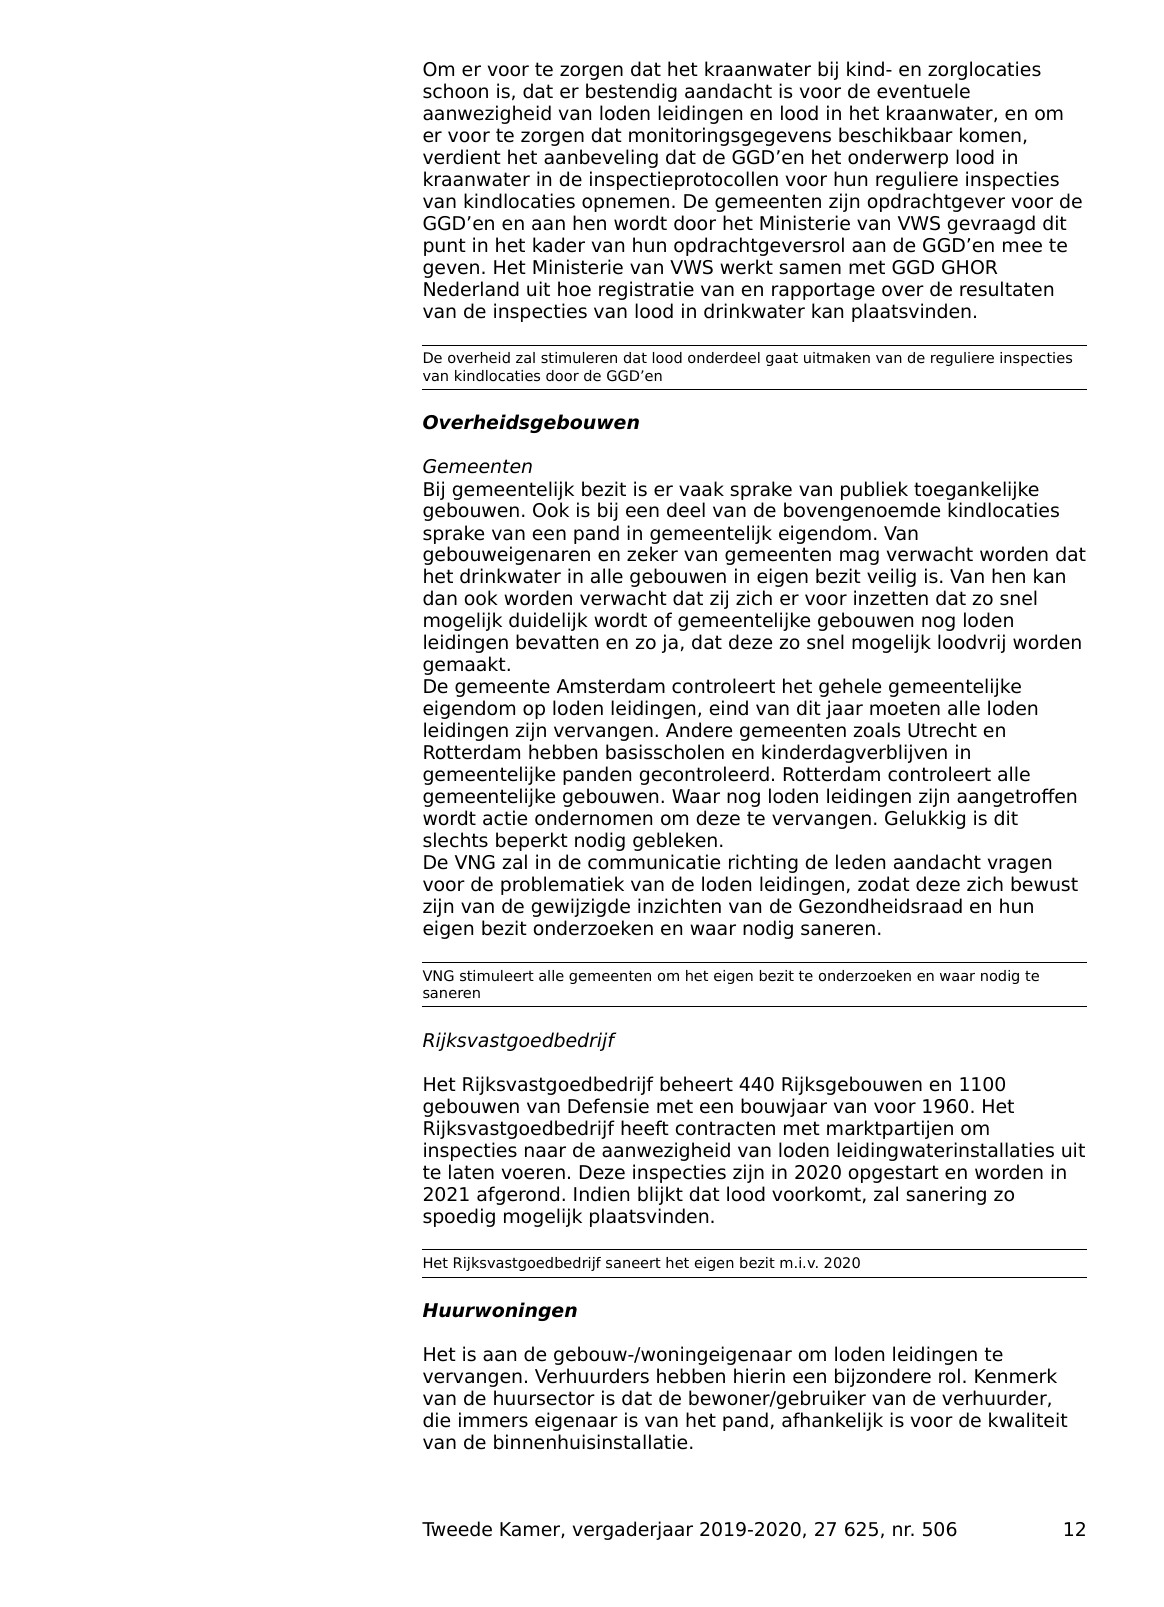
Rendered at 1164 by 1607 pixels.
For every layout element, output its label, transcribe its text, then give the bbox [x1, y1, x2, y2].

text Gemeenten [422, 456, 1087, 478]
table_header De overheid zal stimuleren dat lood onderdeel gaat uitmaken van de reguliere inspecties van kindlocaties door de GGD’en [422, 346, 1087, 389]
subtitle Rijksvastgoedbedrijf [422, 1029, 1087, 1051]
table_header VNG stimuleert alle gemeenten om het eigen bezit te onderzoeken en waar nodig te saneren [422, 963, 1087, 1006]
text Het Rijksvastgoedbedrijf beheert 440 Rijksgebouwen en 1100 gebouwen van Defensie met een bouwjaar van voor 1960. Het Rijksvastgoedbedrijf heeft contracten met marktpartijen om inspecties naar de aanwezigheid van loden leidingwaterinstallaties uit te laten voeren. Deze inspecties zijn in 2020 opgestart en worden in 2021 afgerond. Indien blijkt dat lood voorkomt, zal sanering zo spoedig mogelijk plaatsvinden. [422, 1074, 1087, 1227]
subtitle Overheidsgebouwen [422, 412, 1087, 434]
table_header Het Rijksvastgoedbedrijf saneert het eigen bezit m.i.v. 2020 [422, 1250, 1087, 1277]
text Het is aan de gebouw-/woningeigenaar om loden leidingen te vervangen. Verhuurders hebben hierin een bijzondere rol. Kenmerk van de huursector is dat de bewoner/gebruiker van de verhuurder, die immers eigenaar is van het pand, afhankelijk is voor de kwaliteit van de binnenhuisinstallatie. [422, 1344, 1087, 1454]
text Bij gemeentelijk bezit is er vaak sprake van publiek toegankelijke gebouwen. Ook is bij een deel van de bovengenoemde kindlocaties sprake van een pand in gemeentelijk eigendom. Van gebouweigenaren en zeker van gemeenten mag verwacht worden dat het drinkwater in alle gebouwen in eigen bezit veilig is. Van hen kan dan ook worden verwacht dat zij zich er voor inzetten dat zo snel mogelijk duidelijk wordt of gemeentelijke gebouwen nog loden leidingen bevatten en zo ja, dat deze zo snel mogelijk loodvrij worden gemaakt. [422, 478, 1087, 676]
subtitle Huurwoningen [422, 1300, 1087, 1322]
text De VNG zal in de communicatie richting de leden aandacht vragen voor de problematiek van de loden leidingen, zodat deze zich bewust zijn van de gewijzigde inzichten van de Gezondheidsraad en hun eigen bezit onderzoeken en waar nodig saneren. [422, 852, 1087, 940]
text Om er voor te zorgen dat het kraanwater bij kind- en zorglocaties schoon is, dat er bestendig aandacht is voor de eventuele aanwezigheid van loden leidingen en lood in het kraanwater, en om er voor te zorgen dat monitoringsgegevens beschikbaar komen, verdient het aanbeveling dat de GGD’en het onderwerp lood in kraanwater in de inspectieprotocollen voor hun reguliere inspecties van kindlocaties opnemen. De gemeenten zijn opdrachtgever voor de GGD’en en aan hen wordt door het Ministerie van VWS gevraagd dit punt in het kader van hun opdrachtgeversrol aan de GGD’en mee te geven. Het Ministerie van VWS werkt samen met GGD GHOR Nederland uit hoe registratie van en rapportage over de resultaten van de inspecties van lood in drinkwater kan plaatsvinden. [422, 59, 1087, 323]
text De gemeente Amsterdam controleert het gehele gemeentelijke eigendom op loden leidingen, eind van dit jaar moeten alle loden leidingen zijn vervangen. Andere gemeenten zoals Utrecht en Rotterdam hebben basisscholen en kinderdagverblijven in gemeentelijke panden gecontroleerd. Rotterdam controleert alle gemeentelijke gebouwen. Waar nog loden leidingen zijn aangetroffen wordt actie ondernomen om deze te vervangen. Gelukkig is dit slechts beperkt nodig gebleken. [422, 676, 1087, 852]
